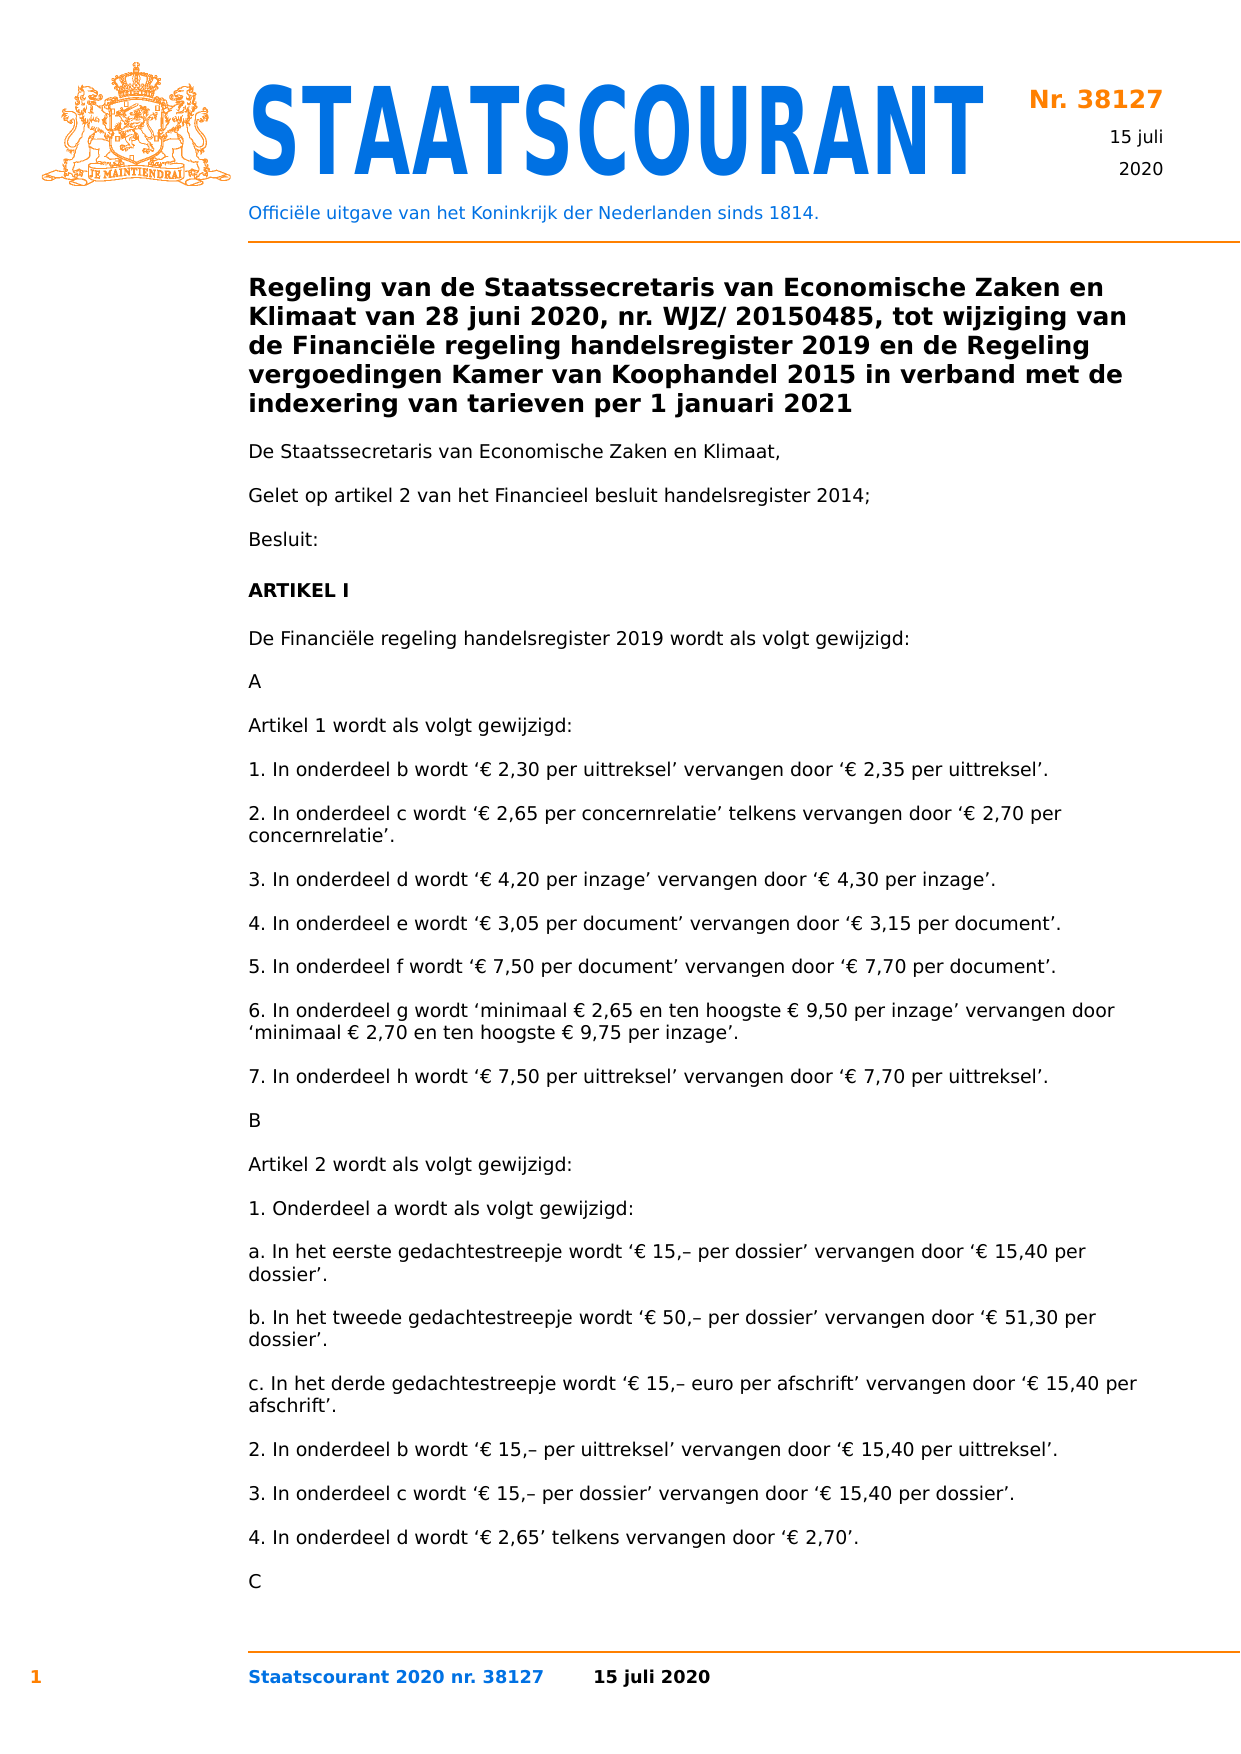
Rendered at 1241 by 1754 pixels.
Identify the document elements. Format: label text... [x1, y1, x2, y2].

text Gelet op artikel 2 van het Financieel besluit handelsregister 2014; [248, 484, 1163, 507]
text Artikel 1 wordt als volgt gewijzigd: [248, 715, 1163, 737]
table_cell Officiële uitgave van het Koninkrijk der Nederlanden sinds 1814. [248, 203, 1240, 241]
subtitle Regeling van de Staatssecretaris van Economische Zaken en Klimaat van 28 juni 2020, nr. WJZ/ 20150485, tot wijziging van de Financiële regeling handelsregister 2019 en de Regeling vergoedingen Kamer van Koophandel 2015 in verband met de indexering van tarieven per 1 januari 2021 [248, 273, 1163, 419]
text 3. In onderdeel c wordt ‘€ 15,– per dossier’ vervangen door ‘€ 15,40 per dossier’. [248, 1483, 1163, 1505]
text 2. In onderdeel b wordt ‘€ 15,– per uittreksel’ vervangen door ‘€ 15,40 per uittreksel’. [248, 1439, 1163, 1461]
text 1. Onderdeel a wordt als volgt gewijzigd: [248, 1198, 1163, 1219]
text B [248, 1110, 1163, 1132]
text 5. In onderdeel f wordt ‘€ 7,50 per document’ vervangen door ‘€ 7,70 per document’. [248, 956, 1163, 978]
text 6. In onderdeel g wordt ‘minimaal € 2,65 en ten hoogste € 9,50 per inzage’ vervangen door ‘minimaal € 2,70 en ten hoogste € 9,75 per inzage’. [248, 1000, 1163, 1044]
table_cell 2020 [998, 153, 1240, 203]
table_header Nr. 38127 [998, 62, 1240, 121]
text C [248, 1571, 1163, 1592]
table_header STAATSCOURANT [248, 62, 998, 203]
text 4. In onderdeel d wordt ‘€ 2,65’ telkens vervangen door ‘€ 2,70’. [248, 1527, 1163, 1549]
text Artikel 2 wordt als volgt gewijzigd: [248, 1154, 1163, 1176]
text 2. In onderdeel c wordt ‘€ 2,65 per concernrelatie’ telkens vervangen door ‘€ 2,70 per concernrelatie’. [248, 803, 1163, 847]
text A [248, 671, 1163, 693]
text 1. In onderdeel b wordt ‘€ 2,30 per uittreksel’ vervangen door ‘€ 2,35 per uittreksel’. [248, 759, 1163, 781]
text Besluit: [248, 528, 1163, 550]
table_cell 15 juli [998, 121, 1240, 153]
subtitle ARTIKEL I [248, 580, 1163, 602]
text 3. In onderdeel d wordt ‘€ 4,20 per inzage’ vervangen door ‘€ 4,30 per inzage’. [248, 869, 1163, 891]
picture [41, 62, 231, 186]
text De Financiële regeling handelsregister 2019 wordt als volgt gewijzigd: [248, 627, 1163, 649]
text c. In het derde gedachtestreepje wordt ‘€ 15,– euro per afschrift’ vervangen door ‘€ 15,40 per afschrift’. [248, 1373, 1163, 1417]
text 4. In onderdeel e wordt ‘€ 3,05 per document’ vervangen door ‘€ 3,15 per document’. [248, 912, 1163, 934]
text b. In het tweede gedachtestreepje wordt ‘€ 50,– per dossier’ vervangen door ‘€ 51,30 per dossier’. [248, 1307, 1163, 1351]
table_header [25, 62, 248, 241]
text De Staatssecretaris van Economische Zaken en Klimaat, [248, 441, 1163, 463]
text a. In het eerste gedachtestreepje wordt ‘€ 15,– per dossier’ vervangen door ‘€ 15,40 per dossier’. [248, 1241, 1163, 1285]
text 7. In onderdeel h wordt ‘€ 7,50 per uittreksel’ vervangen door ‘€ 7,70 per uittreksel’. [248, 1066, 1163, 1088]
